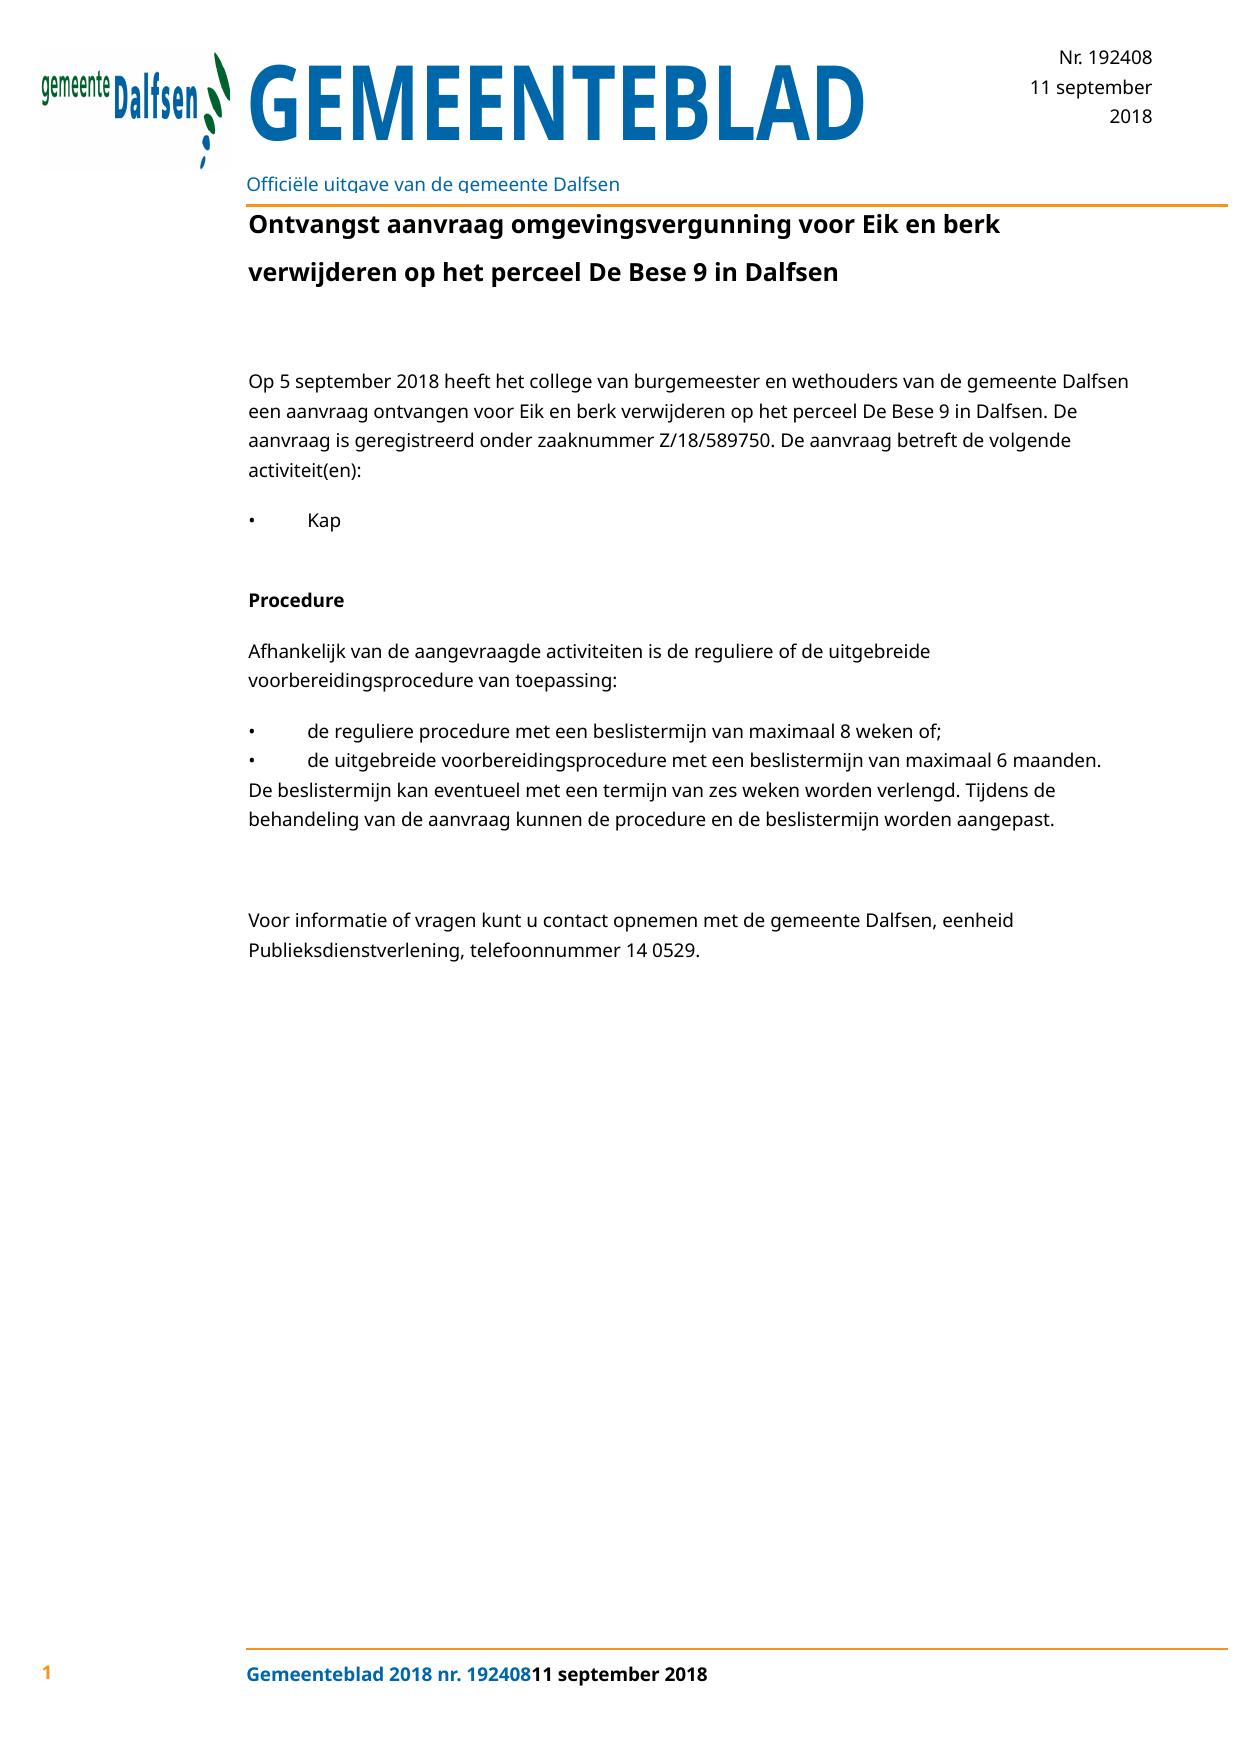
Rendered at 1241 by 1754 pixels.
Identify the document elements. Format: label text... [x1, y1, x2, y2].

text Op 5 september 2018 heeft het college van burgemeester en wethouders van de gemeente Dalfsen een aanvraag ontvangen voor Eik en berk verwijderen op het perceel De Bese 9 in Dalfsen. De aanvraag is geregistreerd onder zaaknummer Z/18/589750. De aanvraag betreft de volgende activiteit(en): [248, 368, 1152, 483]
list de reguliere procedure met een beslistermijn van maximaal 8 weken of; [248, 718, 1152, 744]
text Procedure [248, 587, 1152, 613]
picture [41, 47, 231, 172]
text Afhankelijk van de aangevraagde activiteiten is de reguliere of de uitgebreide voorbereidingsprocedure van toepassing: [248, 638, 1152, 693]
text De beslistermijn kan eventueel met een termijn van zes weken worden verlengd. Tijdens de behandeling van de aanvraag kunnen de procedure en de beslistermijn worden aangepast. [248, 777, 1152, 832]
list de uitgebreide voorbereidingsprocedure met een beslistermijn van maximaal 6 maanden. [248, 747, 1152, 773]
list Kap [248, 507, 1152, 533]
text Ontvangst aanvraag omgevingsvergunning voor Eik en berk verwijderen op het perceel De Bese 9 in Dalfsen [248, 207, 1152, 288]
text Voor informatie of vragen kunt u contact opnemen met de gemeente Dalfsen, eenheid Publieksdienstverlening, telefoonnummer 14 0529. [248, 907, 1152, 963]
